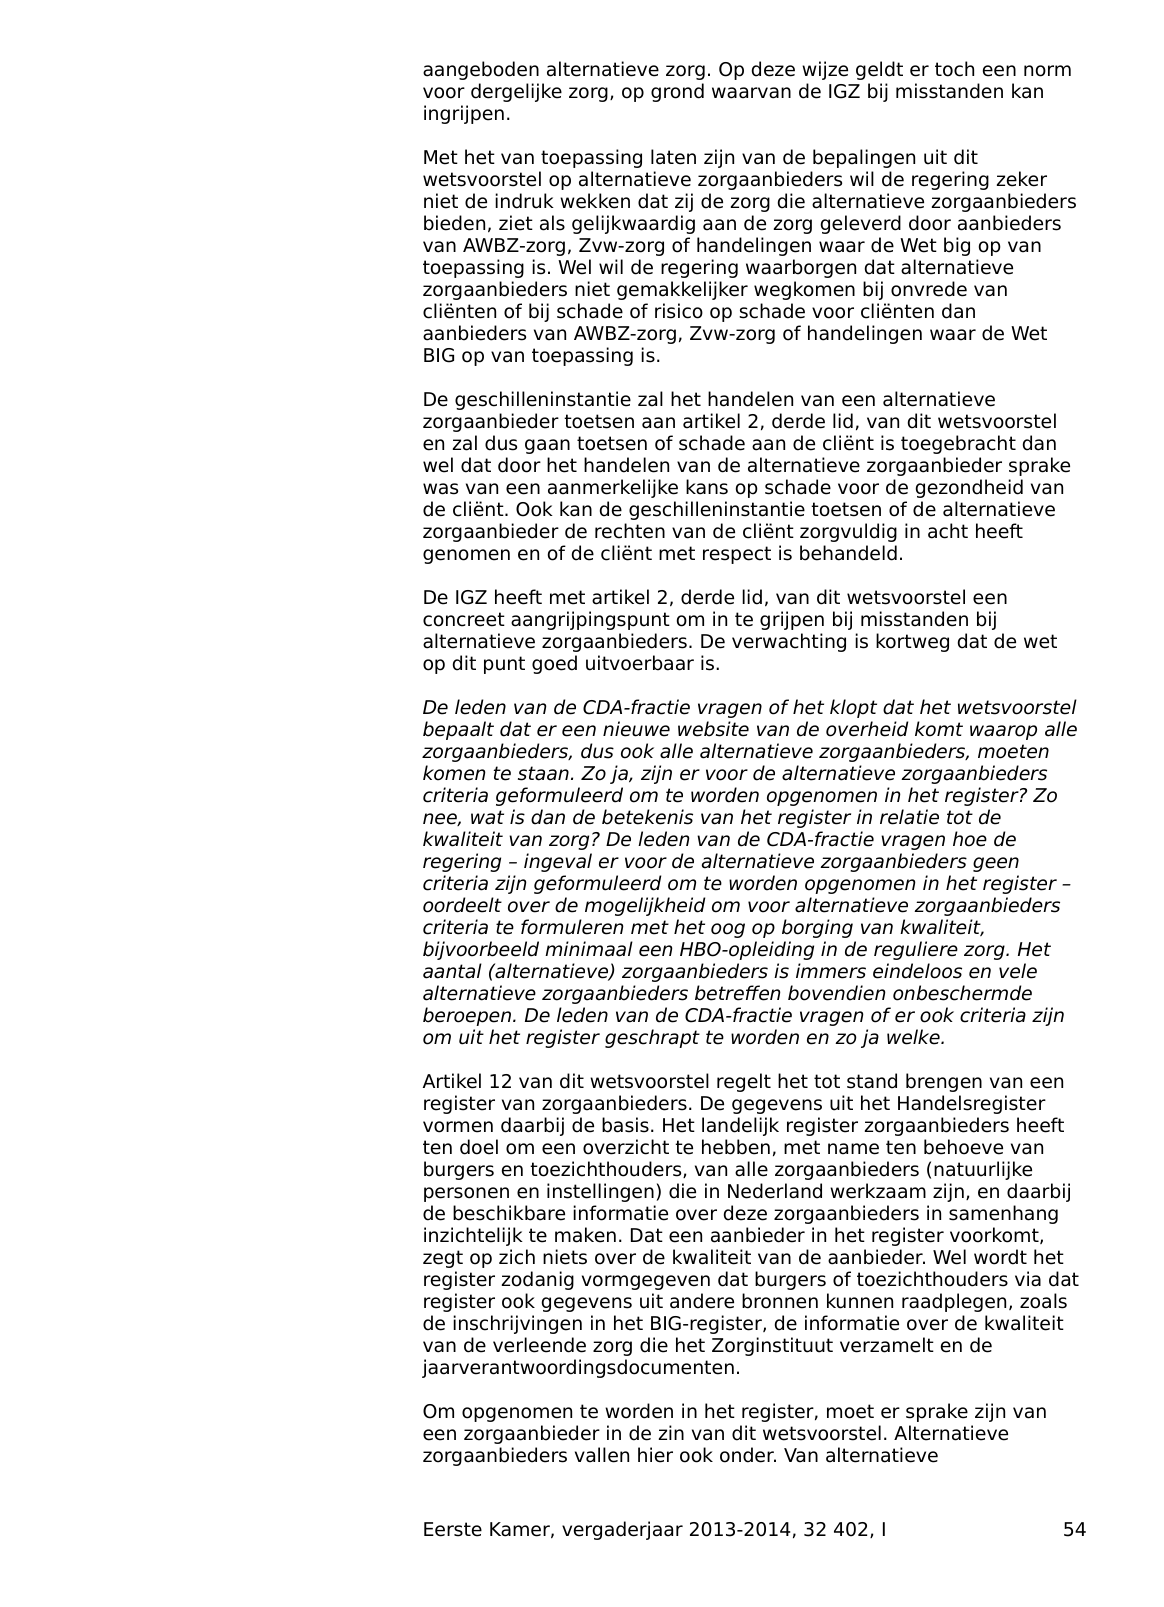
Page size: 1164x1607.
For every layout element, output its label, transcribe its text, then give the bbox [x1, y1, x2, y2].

text De geschilleninstantie zal het handelen van een alternatieve zorgaanbieder toetsen aan artikel 2, derde lid, van dit wetsvoorstel en zal dus gaan toetsen of schade aan de cliënt is toegebracht dan wel dat door het handelen van de alternatieve zorgaanbieder sprake was van een aanmerkelijke kans op schade voor de gezondheid van de cliënt. Ook kan de geschilleninstantie toetsen of de alternatieve zorgaanbieder de rechten van de cliënt zorgvuldig in acht heeft genomen en of de cliënt met respect is behandeld. [422, 389, 1087, 565]
text Artikel 12 van dit wetsvoorstel regelt het tot stand brengen van een register van zorgaanbieders. De gegevens uit het Handelsregister vormen daarbij de basis. Het landelijk register zorgaanbieders heeft ten doel om een overzicht te hebben, met name ten behoeve van burgers en toezichthouders, van alle zorgaanbieders (natuurlijke personen en instellingen) die in Nederland werkzaam zijn, en daarbij de beschikbare informatie over deze zorgaanbieders in samenhang inzichtelijk te maken. Dat een aanbieder in het register voorkomt, zegt op zich niets over de kwaliteit van de aanbieder. Wel wordt het register zodanig vormgegeven dat burgers of toezichthouders via dat register ook gegevens uit andere bronnen kunnen raadplegen, zoals de inschrijvingen in het BIG-register, de informatie over de kwaliteit van de verleende zorg die het Zorginstituut verzamelt en de jaarverantwoordingsdocumenten. [422, 1071, 1087, 1379]
text aangeboden alternatieve zorg. Op deze wijze geldt er toch een norm voor dergelijke zorg, op grond waarvan de IGZ bij misstanden kan ingrijpen. [422, 59, 1087, 125]
text Om opgenomen te worden in het register, moet er sprake zijn van een zorgaanbieder in de zin van dit wetsvoorstel. Alternatieve zorgaanbieders vallen hier ook onder. Van alternatieve [422, 1401, 1087, 1467]
text Met het van toepassing laten zijn van de bepalingen uit dit wetsvoorstel op alternatieve zorgaanbieders wil de regering zeker niet de indruk wekken dat zij de zorg die alternatieve zorgaanbieders bieden, ziet als gelijkwaardig aan de zorg geleverd door aanbieders van AWBZ-zorg, Zvw-zorg of handelingen waar de Wet big op van toepassing is. Wel wil de regering waarborgen dat alternatieve zorgaanbieders niet gemakkelijker wegkomen bij onvrede van cliënten of bij schade of risico op schade voor cliënten dan aanbieders van AWBZ-zorg, Zvw-zorg of handelingen waar de Wet BIG op van toepassing is. [422, 147, 1087, 367]
text De IGZ heeft met artikel 2, derde lid, van dit wetsvoorstel een concreet aangrijpingspunt om in te grijpen bij misstanden bij alternatieve zorgaanbieders. De verwachting is kortweg dat de wet op dit punt goed uitvoerbaar is. [422, 587, 1087, 675]
text De leden van de CDA-fractie vragen of het klopt dat het wetsvoorstel bepaalt dat er een nieuwe website van de overheid komt waarop alle zorgaanbieders, dus ook alle alternatieve zorgaanbieders, moeten komen te staan. Zo ja, zijn er voor de alternatieve zorgaanbieders criteria geformuleerd om te worden opgenomen in het register? Zo nee, wat is dan de betekenis van het register in relatie tot de kwaliteit van zorg? De leden van de CDA-fractie vragen hoe de regering – ingeval er voor de alternatieve zorgaanbieders geen criteria zijn geformuleerd om te worden opgenomen in het register – oordeelt over de mogelijkheid om voor alternatieve zorgaanbieders criteria te formuleren met het oog op borging van kwaliteit, bijvoorbeeld minimaal een HBO-opleiding in de reguliere zorg. Het aantal (alternatieve) zorgaanbieders is immers eindeloos en vele alternatieve zorgaanbieders betreffen bovendien onbeschermde beroepen. De leden van de CDA-fractie vragen of er ook criteria zijn om uit het register geschrapt te worden en zo ja welke. [422, 697, 1087, 1049]
